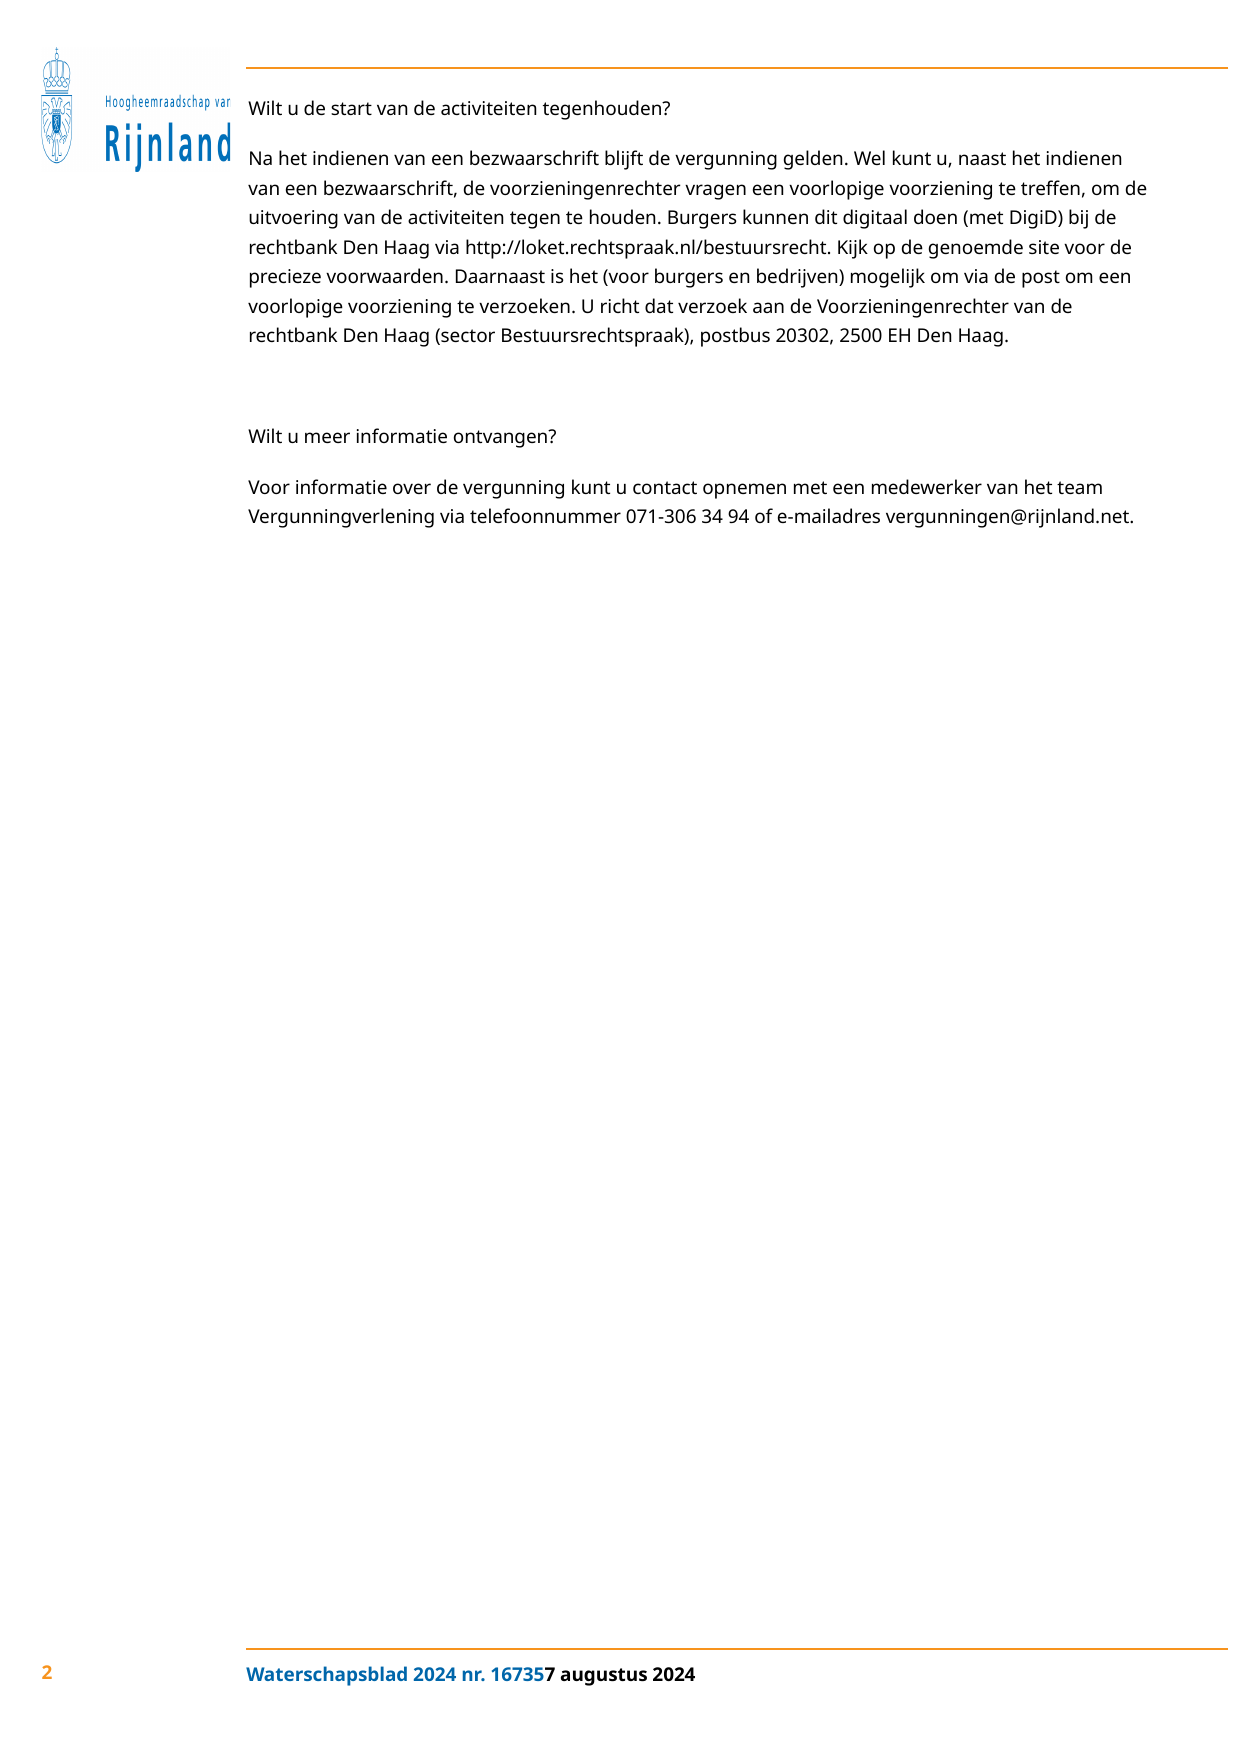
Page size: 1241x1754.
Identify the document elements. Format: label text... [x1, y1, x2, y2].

text Wilt u de start van de activiteiten tegenhouden? [248, 95, 1152, 121]
text Wilt u meer informatie ontvangen? [248, 423, 1152, 449]
text Na het indienen van een bezwaarschrift blijft de vergunning gelden. Wel kunt u, naast het indienen van een bezwaarschrift, de voorzieningenrechter vragen een voorlopige voorziening te treffen, om de uitvoering van de activiteiten tegen te houden. Burgers kunnen dit digitaal doen (met DigiD) bij de rechtbank Den Haag via http://loket.rechtspraak.nl/bestuursrecht. Kijk op de genoemde site voor de precieze voorwaarden. Daarnaast is het (voor burgers en bedrijven) mogelijk om via de post om een voorlopige voorziening te verzoeken. U richt dat verzoek aan de Voorzieningenrechter van de rechtbank Den Haag (sector Bestuursrechtspraak), postbus 20302, 2500 EH Den Haag. [248, 145, 1152, 348]
picture [41, 47, 231, 172]
text Voor informatie over de vergunning kunt u contact opnemen met een medewerker van het team Vergunningverlening via telefoonnummer 071-306 34 94 of e-mailadres vergunningen@rijnland.net. [248, 474, 1152, 529]
